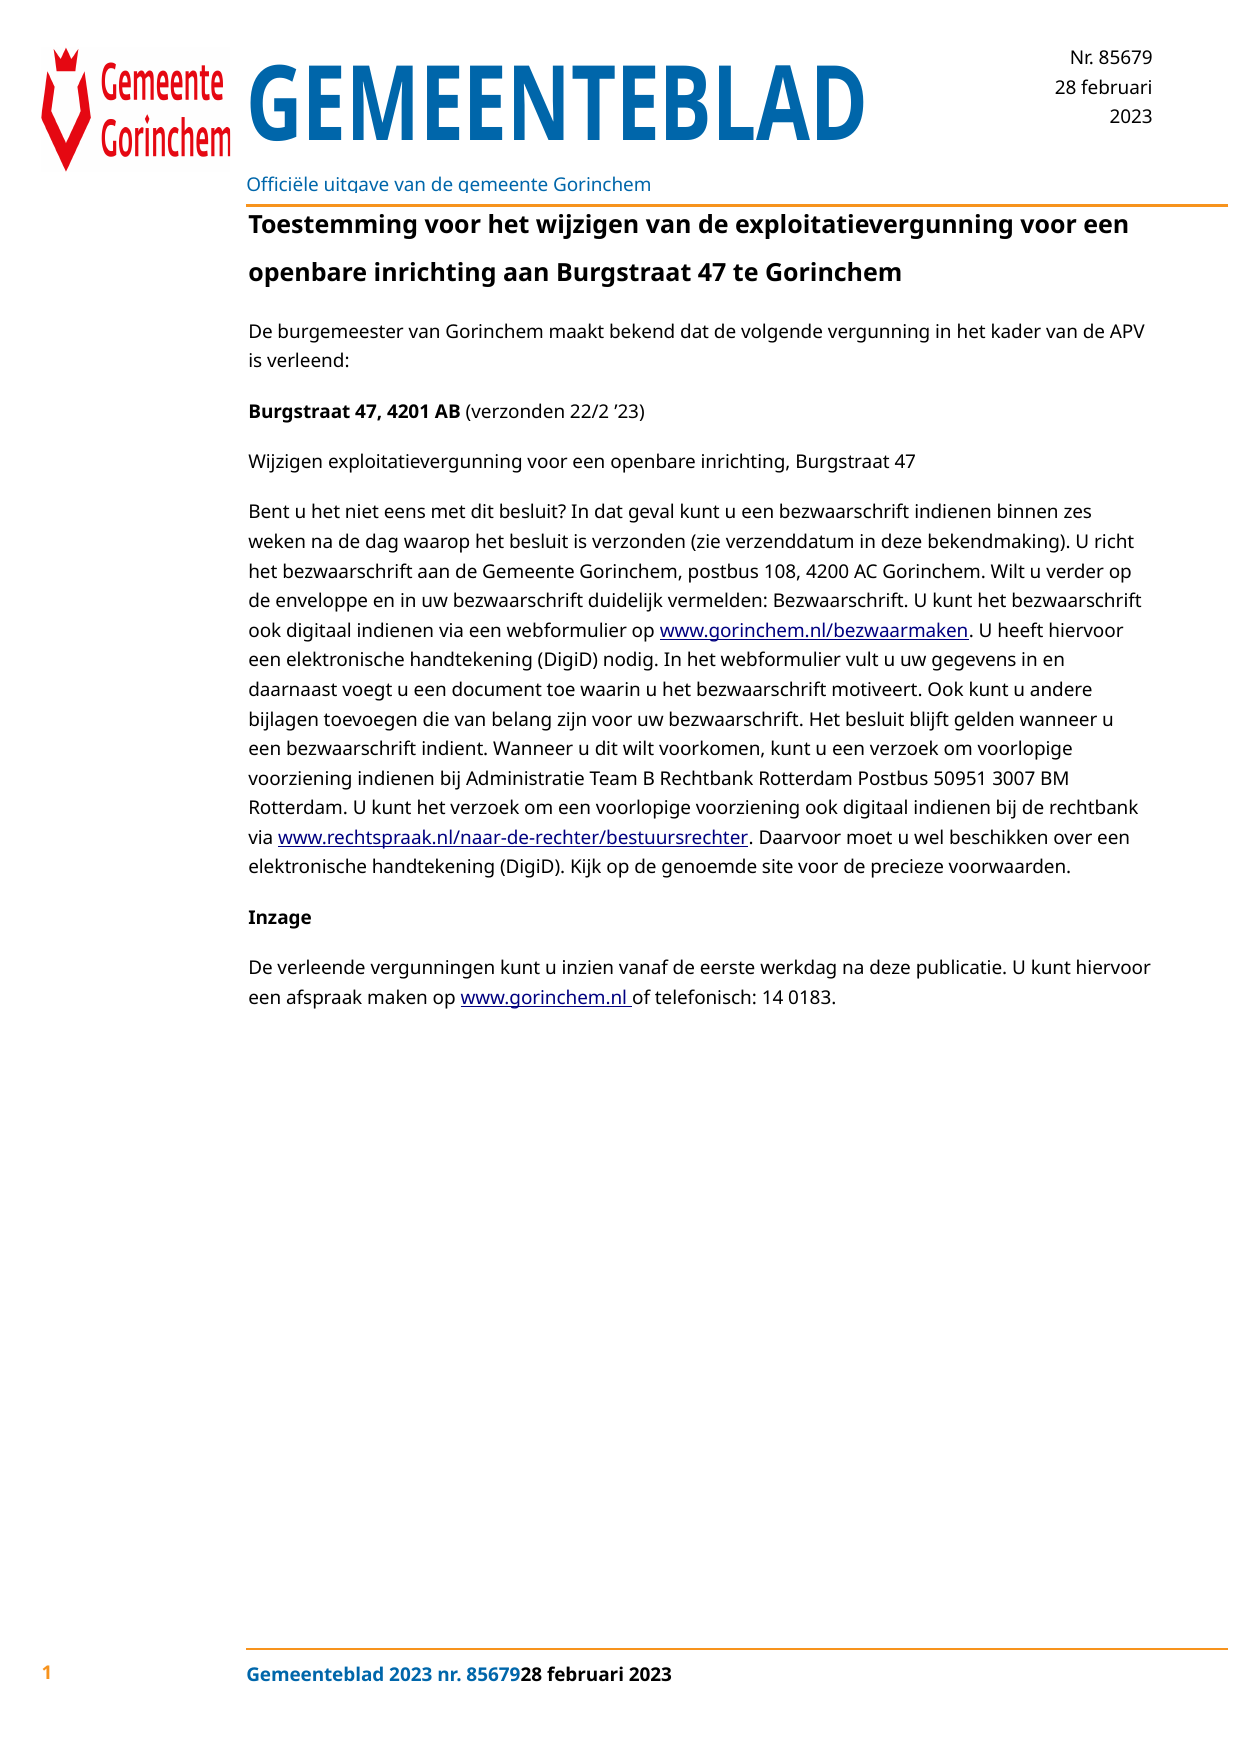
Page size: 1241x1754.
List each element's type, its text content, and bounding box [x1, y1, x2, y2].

text Wijzigen exploitatievergunning voor een openbare inrichting, Burgstraat 47 [248, 448, 1152, 474]
text De verleende vergunningen kunt u inzien vanaf de eerste werkdag na deze publicatie. U kunt hiervoor een afspraak maken op www.gorinchem.nl of telefonisch: 14 0183. [248, 954, 1152, 1010]
text Inzage [248, 904, 1152, 930]
text Burgstraat 47, 4201 AB (verzonden 22/2 ’23) [248, 398, 1152, 424]
picture [41, 47, 231, 172]
text Toestemming voor het wijzigen van de exploitatievergunning voor een openbare inrichting aan Burgstraat 47 te Gorinchem [248, 207, 1152, 288]
text De burgemeester van Gorinchem maakt bekend dat de volgende vergunning in het kader van de APV is verleend: [248, 318, 1152, 373]
text Bent u het niet eens met dit besluit? In dat geval kunt u een bezwaarschrift indienen binnen zes weken na de dag waarop het besluit is verzonden (zie verzenddatum in deze bekendmaking). U richt het bezwaarschrift aan de Gemeente Gorinchem, postbus 108, 4200 AC Gorinchem. Wilt u verder op de enveloppe en in uw bezwaarschrift duidelijk vermelden: Bezwaarschrift. U kunt het bezwaarschrift ook digitaal indienen via een webformulier op www.gorinchem.nl/bezwaarmaken. U heeft hiervoor een elektronische handtekening (DigiD) nodig. In het webformulier vult u uw gegevens in en daarnaast voegt u een document toe waarin u het bezwaarschrift motiveert. Ook kunt u andere bijlagen toevoegen die van belang zijn voor uw bezwaarschrift. Het besluit blijft gelden wanneer u een bezwaarschrift indient. Wanneer u dit wilt voorkomen, kunt u een verzoek om voorlopige voorziening indienen bij Administratie Team B Rechtbank Rotterdam Postbus 50951 3007 BM Rotterdam. U kunt het verzoek om een voorlopige voorziening ook digitaal indienen bij de rechtbank via www.rechtspraak.nl/naar-de-rechter/bestuursrechter. Daarvoor moet u wel beschikken over een elektronische handtekening (DigiD). Kijk op de genoemde site voor de precieze voorwaarden. [248, 499, 1152, 879]
